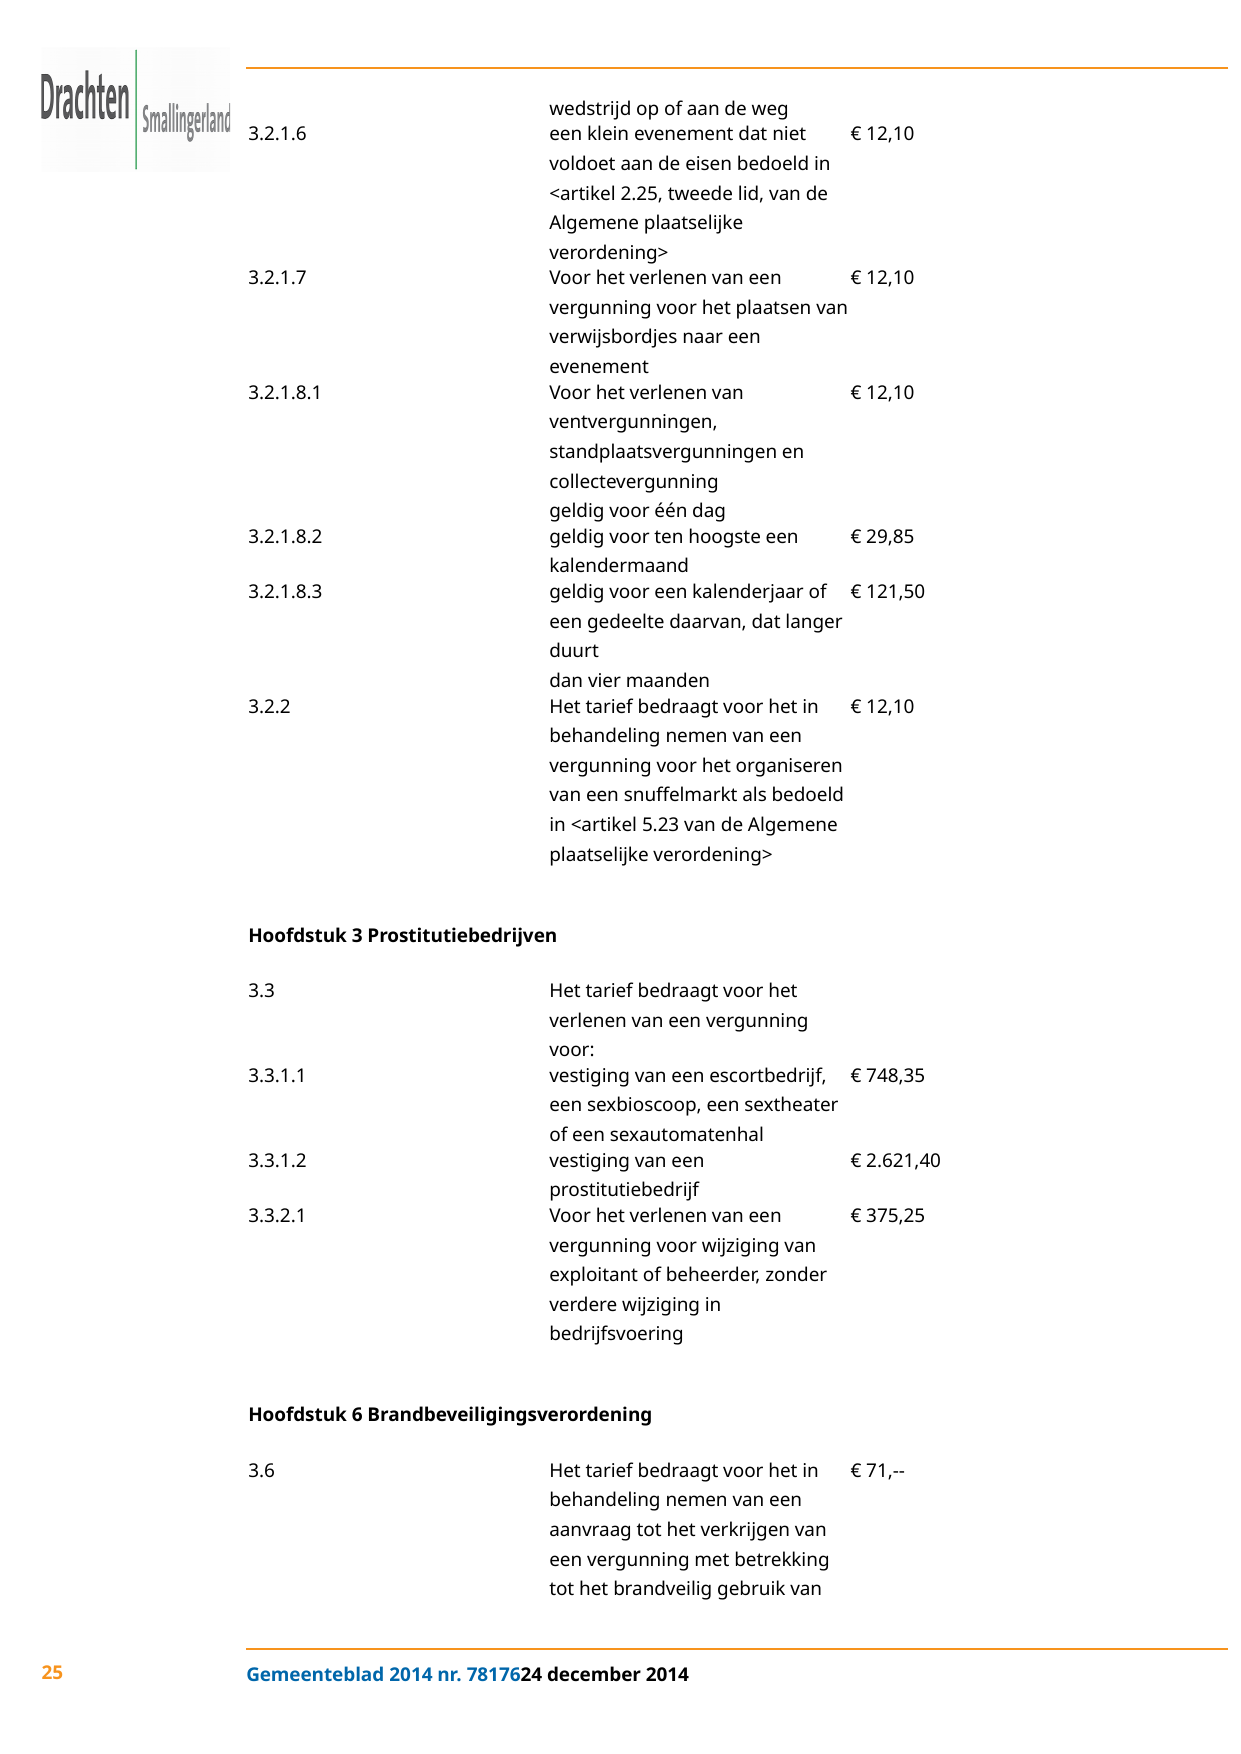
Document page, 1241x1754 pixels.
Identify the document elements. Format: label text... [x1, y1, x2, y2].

table_cell € 12,10 [850, 693, 1152, 867]
table_cell geldig voor ten hoogste een kalendermaand [549, 523, 850, 578]
table_cell € 2.621,40 [850, 1147, 1152, 1202]
table_header [850, 977, 1152, 1062]
table_header € 71,-- [850, 1457, 1152, 1601]
table_cell 3.2.1.7 [248, 265, 549, 379]
table_cell € 12,10 [850, 121, 1152, 264]
table_cell 3.2.1.8.3 [248, 579, 549, 693]
picture [41, 47, 231, 172]
table_cell 3.3.1.2 [248, 1147, 549, 1202]
table_cell vestiging van een prostitutiebedrijf [549, 1147, 850, 1202]
table_cell [248, 95, 549, 121]
table_cell Het tarief bedraagt voor het in behandeling nemen van een vergunning voor het organiseren van een snuffelmarkt als bedoeld in <artikel 5.23 van de Algemene plaatselijke verordening> [549, 693, 850, 867]
table_header 3.3 [248, 977, 549, 1062]
table_header 3.6 [248, 1457, 549, 1601]
table_cell Voor het verlenen van een vergunning voor wijziging van exploitant of beheerder, zonder verdere wijziging in bedrijfsvoering [549, 1202, 850, 1346]
table_cell geldig voor een kalenderjaar of een gedeelte daarvan, dat langer duurt dan vier maanden [549, 579, 850, 693]
table_header Het tarief bedraagt voor het in behandeling nemen van een aanvraag tot het verkrijgen van een vergunning met betrekking tot het brandveilig gebruik van [549, 1457, 850, 1601]
table_cell 3.2.1.8.2 [248, 523, 549, 578]
table_cell € 12,10 [850, 265, 1152, 379]
table_cell Voor het verlenen van een vergunning voor het plaatsen van verwijsbordjes naar een evenement [549, 265, 850, 379]
text Hoofdstuk 3 Prostitutiebedrijven [248, 922, 1152, 948]
table_header Het tarief bedraagt voor het verlenen van een vergunning voor: [549, 977, 850, 1062]
table_cell een klein evenement dat niet voldoet aan de eisen bedoeld in <artikel 2.25, tweede lid, van de Algemene plaatselijke verordening> [549, 121, 850, 264]
table_cell 3.3.1.1 [248, 1062, 549, 1147]
table_cell 3.3.2.1 [248, 1202, 549, 1346]
table_cell € 748,35 [850, 1062, 1152, 1147]
table_cell € 375,25 [850, 1202, 1152, 1346]
table_cell 3.2.2 [248, 693, 549, 867]
table_cell vestiging van een escortbedrijf, een sexbioscoop, een sextheater of een sexautomatenhal [549, 1062, 850, 1147]
text Hoofdstuk 6 Brandbeveiligingsverordening [248, 1402, 1152, 1427]
table_cell € 12,10 [850, 379, 1152, 523]
table_cell € 29,85 [850, 523, 1152, 578]
table_cell 3.2.1.6 [248, 121, 549, 264]
table_cell [850, 95, 1152, 121]
table_cell € 121,50 [850, 579, 1152, 693]
table_cell Voor het verlenen van ventvergunningen, standplaatsvergunningen en collectevergunning geldig voor één dag [549, 379, 850, 523]
table_cell wedstrijd op of aan de weg [549, 95, 850, 121]
table_cell 3.2.1.8.1 [248, 379, 549, 523]
